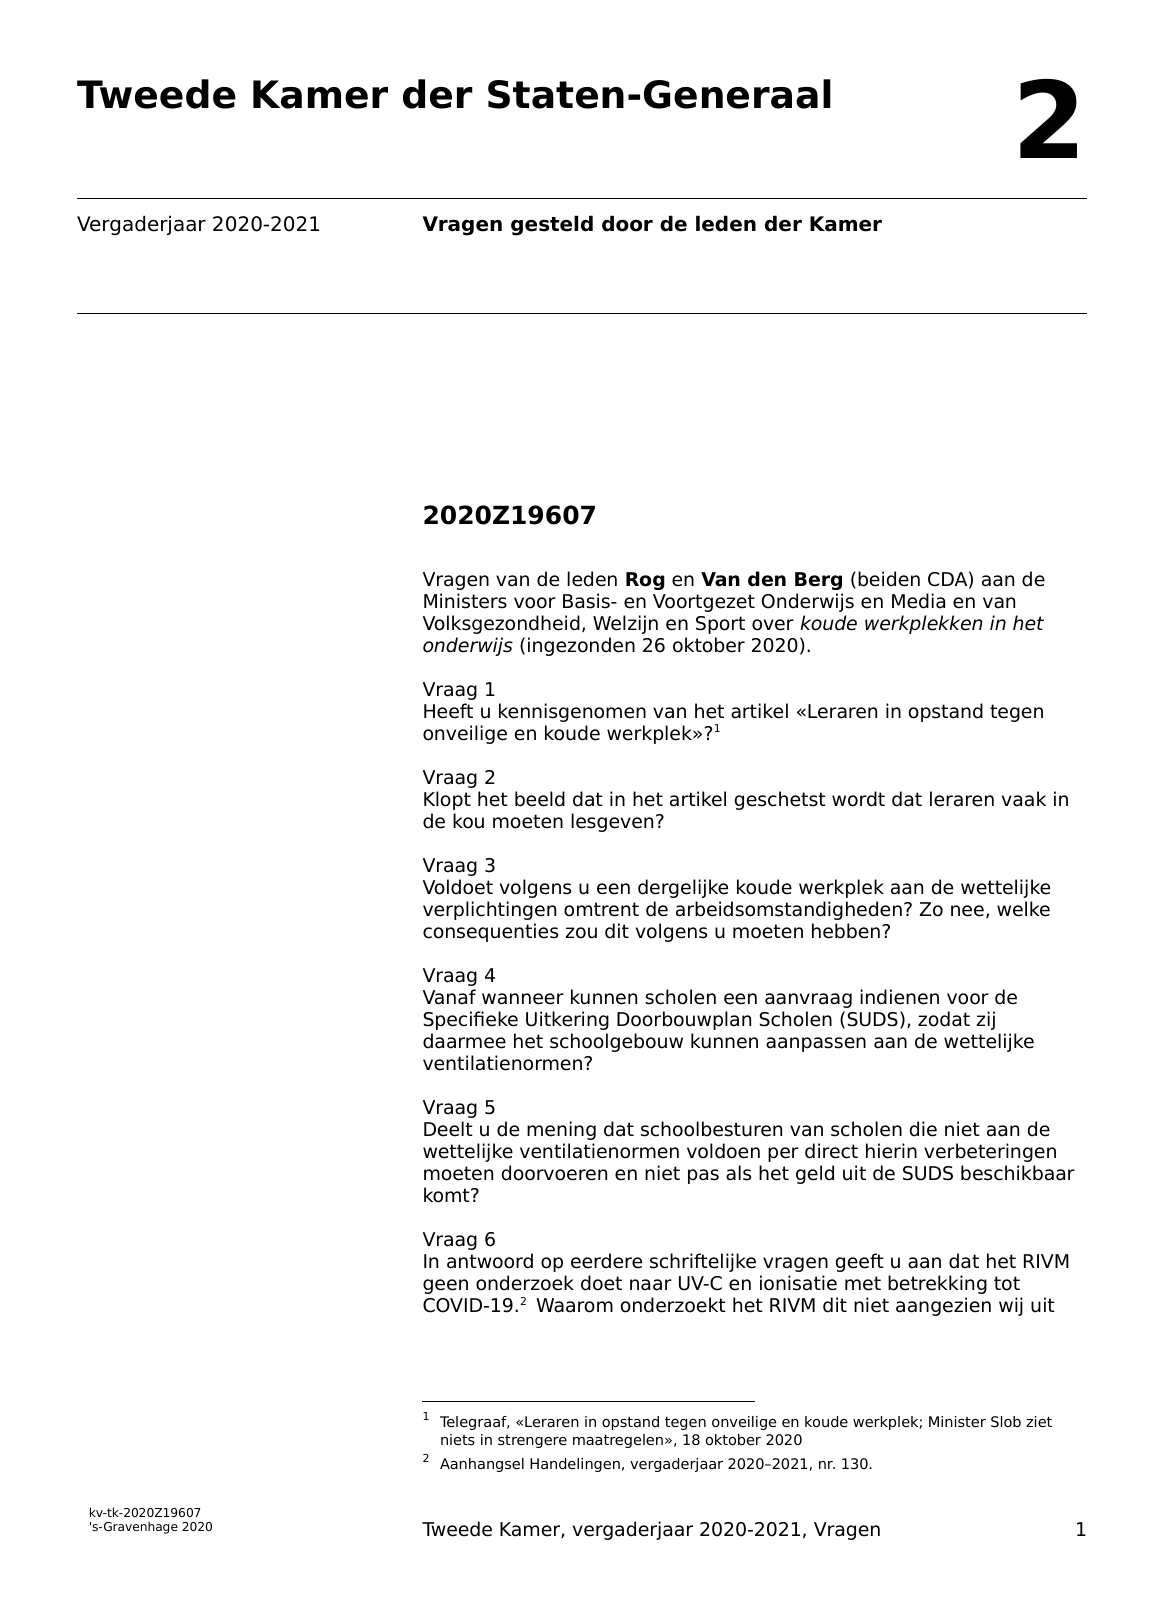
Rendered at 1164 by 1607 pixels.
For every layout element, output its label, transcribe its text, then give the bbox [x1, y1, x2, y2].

text 2020Z19607 [422, 501, 1087, 531]
text Vraag 2 [422, 767, 1087, 789]
text Aanhangsel Handelingen, vergaderjaar 2020–2021, nr. 130. [422, 1452, 1087, 1474]
text Klopt het beeld dat in het artikel geschetst wordt dat leraren vaak in de kou moeten lesgeven? [422, 789, 1087, 833]
text Vraag 4 [422, 965, 1087, 987]
text In antwoord op eerdere schriftelijke vragen geeft u aan dat het RIVM geen onderzoek doet naar UV-C en ionisatie met betrekking tot COVID-19. Waarom onderzoekt het RIVM dit niet aangezien wij uit [422, 1251, 1087, 1317]
text Vanaf wanneer kunnen scholen een aanvraag indienen voor de Specifieke Uitkering Doorbouwplan Scholen (SUDS), zodat zij daarmee het schoolgebouw kunnen aanpassen aan de wettelijke ventilatienormen? [422, 987, 1087, 1075]
text Telegraaf, «Leraren in opstand tegen onveilige en koude werkplek; Minister Slob ziet niets in strengere maatregelen», 18 oktober 2020 [422, 1410, 1087, 1449]
text Vraag 1 [422, 679, 1087, 701]
table_cell Vergaderjaar 2020-2021 [77, 199, 422, 313]
text Heeft u kennisgenomen van het artikel «Leraren in opstand tegen onveilige en koude werkplek»? [422, 701, 1087, 745]
table_header Tweede Kamer der Staten-Generaal [77, 59, 886, 198]
text Vraag 6 [422, 1229, 1087, 1251]
text Vraag 5 [422, 1097, 1087, 1119]
text Voldoet volgens u een dergelijke koude werkplek aan de wettelijke verplichtingen omtrent de arbeidsomstandigheden? Zo nee, welke consequenties zou dit volgens u moeten hebben? [422, 877, 1087, 943]
text kv-tk-2020Z19607 [88, 1506, 323, 1520]
text Deelt u de mening dat schoolbesturen van scholen die niet aan de wettelijke ventilatienormen voldoen per direct hierin verbeteringen moeten doorvoeren en niet pas als het geld uit de SUDS beschikbaar komt? [422, 1119, 1087, 1207]
table_header 2 [886, 59, 1087, 198]
text Vragen van de leden Rog en Van den Berg (beiden CDA) aan de Ministers voor Basis- en Voortgezet Onderwijs en Media en van Volksgezondheid, Welzijn en Sport over koude werkplekken in het onderwijs (ingezonden 26 oktober 2020). [422, 569, 1087, 657]
table_cell Vragen gesteld door de leden der Kamer [422, 199, 1087, 313]
text 's-Gravenhage 2020 [88, 1520, 323, 1534]
text Vraag 3 [422, 855, 1087, 877]
